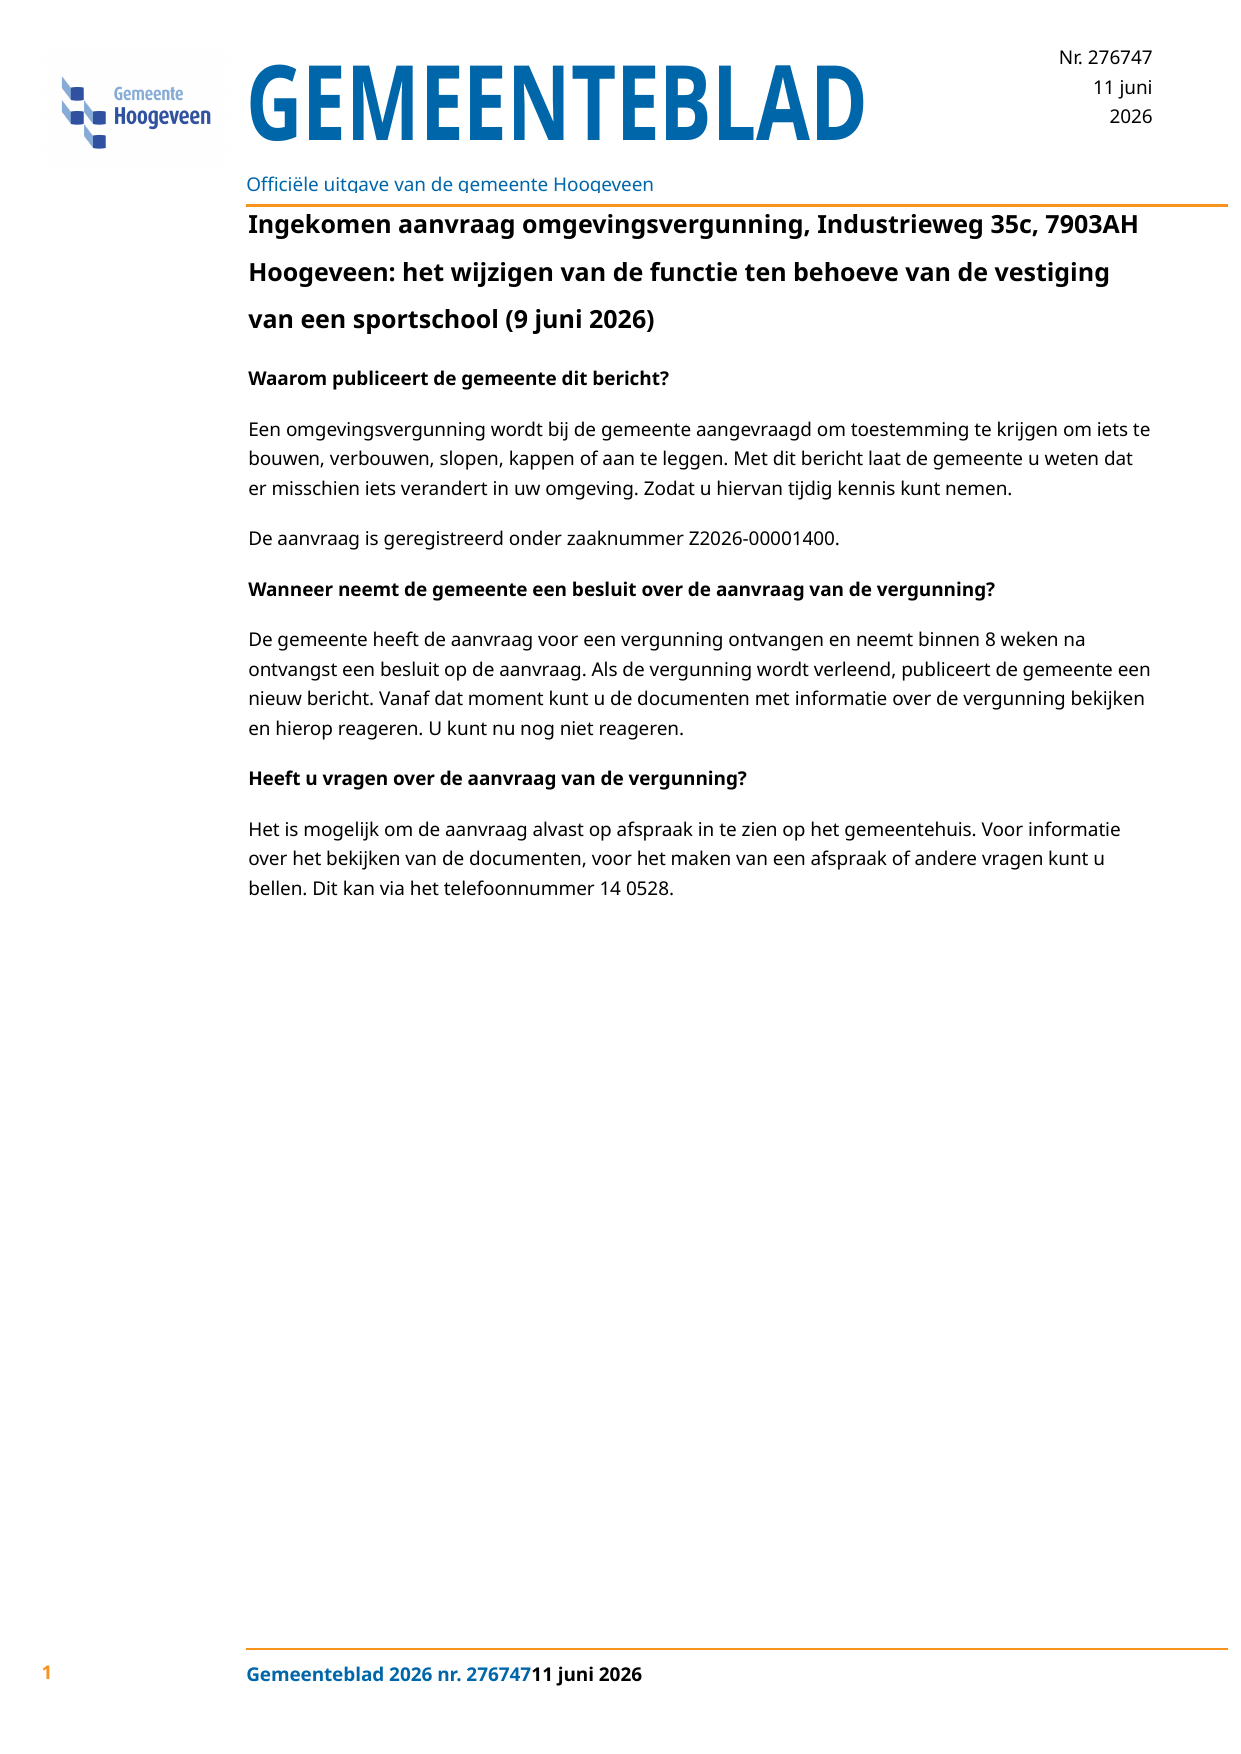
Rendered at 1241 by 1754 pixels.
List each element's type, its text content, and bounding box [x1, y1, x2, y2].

text Wanneer neemt de gemeente een besluit over de aanvraag van de vergunning? [248, 576, 1152, 602]
text De aanvraag is geregistreerd onder zaaknummer Z2026-00001400. [248, 526, 1152, 551]
text Heeft u vragen over de aanvraag van de vergunning? [248, 766, 1152, 791]
text Waarom publiceert de gemeente dit bericht? [248, 366, 1152, 391]
text Het is mogelijk om de aanvraag alvast op afspraak in te zien op het gemeentehuis. Voor informatie over het bekijken van de documenten, voor het maken van een afspraak of andere vragen kunt u bellen. Dit kan via het telefoonnummer 14 0528. [248, 816, 1152, 901]
text Ingekomen aanvraag omgevingsvergunning, Industrieweg 35c, 7903AH Hoogeveen: het wijzigen van de functie ten behoeve van de vestiging van een sportschool (9 juni 2026) [248, 207, 1152, 336]
text De gemeente heeft de aanvraag voor een vergunning ontvangen en neemt binnen 8 weken na ontvangst een besluit op de aanvraag. Als de vergunning wordt verleend, publiceert de gemeente een nieuw bericht. Vanaf dat moment kunt u de documenten met informatie over de vergunning bekijken en hierop reageren. U kunt nu nog niet reageren. [248, 626, 1152, 741]
picture [41, 47, 231, 172]
text Een omgevingsvergunning wordt bij de gemeente aangevraagd om toestemming te krijgen om iets te bouwen, verbouwen, slopen, kappen of aan te leggen. Met dit bericht laat de gemeente u weten dat er misschien iets verandert in uw omgeving. Zodat u hiervan tijdig kennis kunt nemen. [248, 416, 1152, 501]
